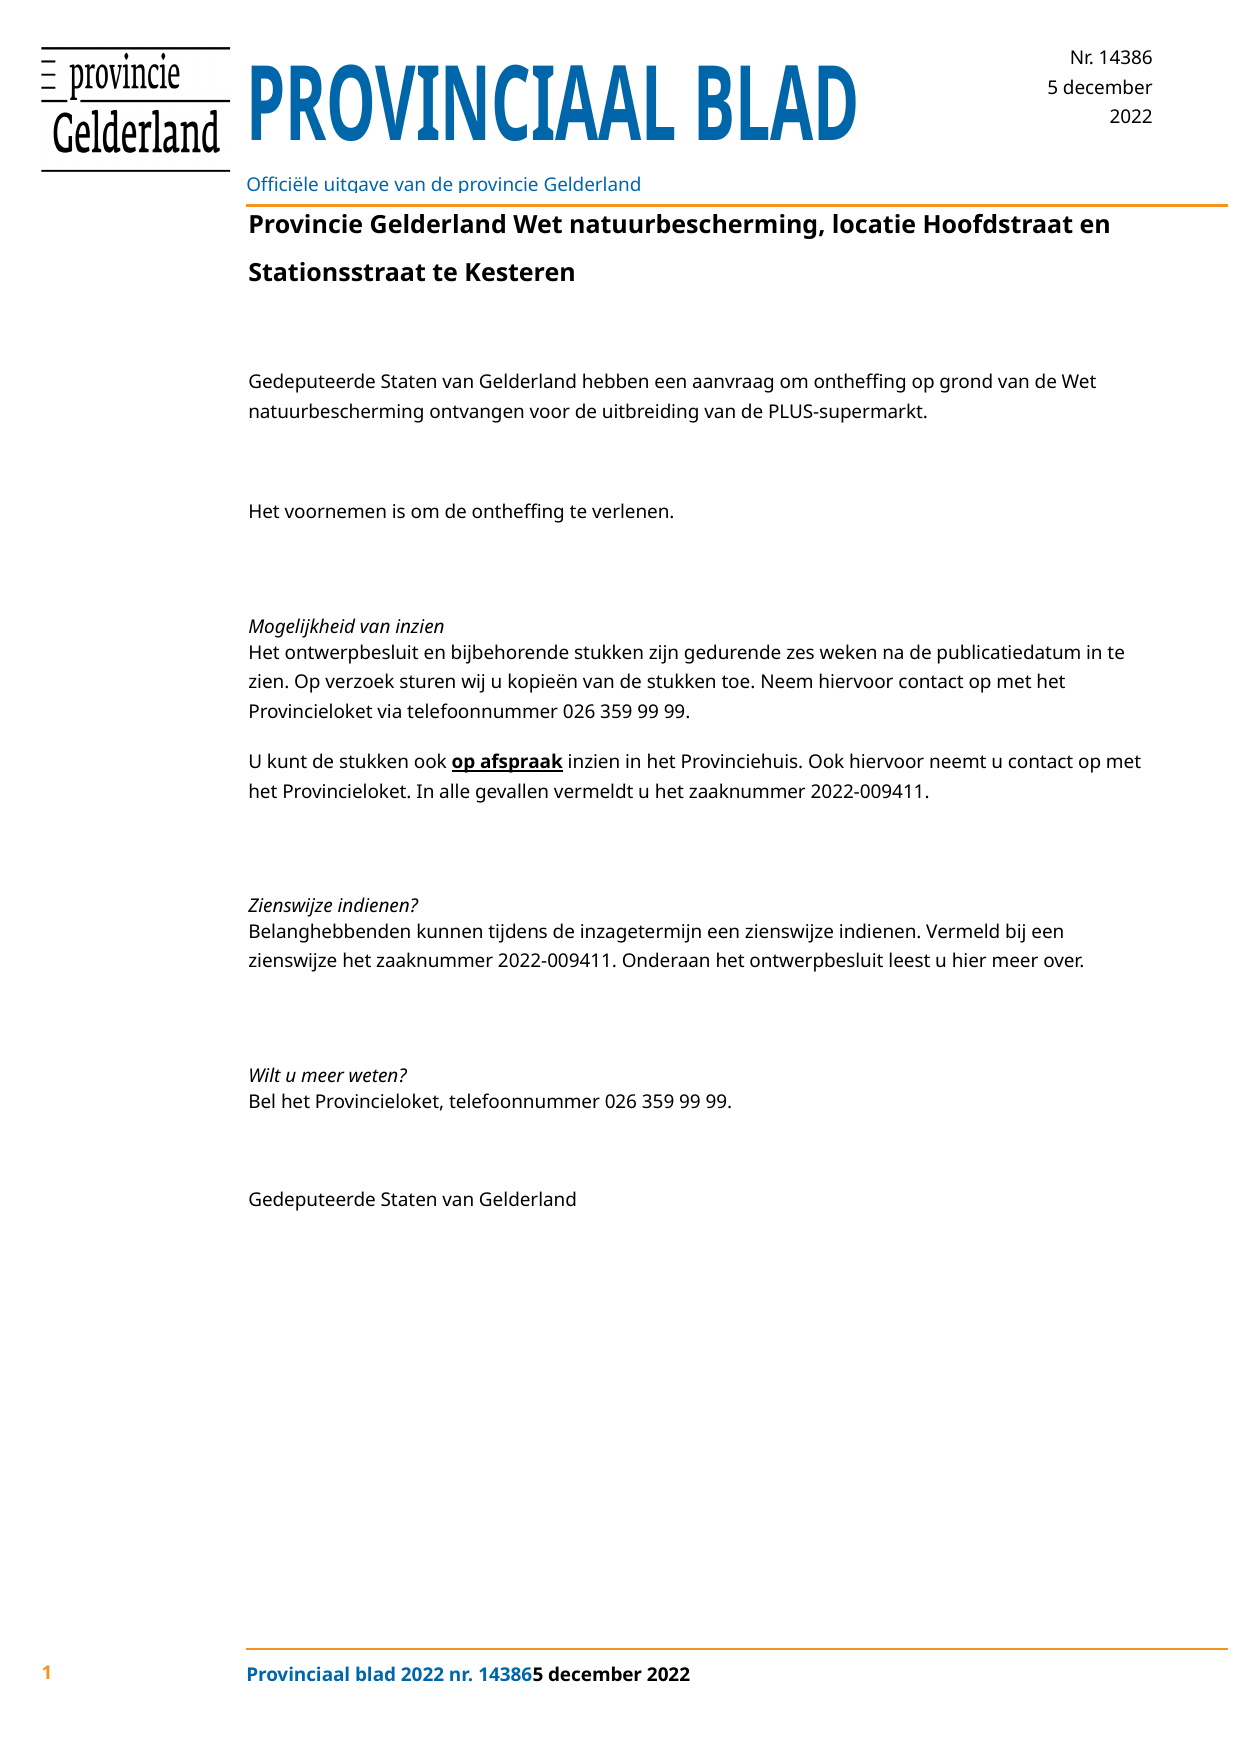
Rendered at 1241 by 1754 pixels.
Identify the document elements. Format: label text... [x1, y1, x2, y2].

text Zienswijze indienen? [248, 892, 1152, 918]
text Bel het Provincieloket, telefoonnummer 026 359 99 99. [248, 1088, 1152, 1113]
text Wilt u meer weten? [248, 1062, 1152, 1088]
text Mogelijkheid van inzien [248, 613, 1152, 639]
text Provincie Gelderland Wet natuurbescherming, locatie Hoofdstraat en Stationsstraat te Kesteren [248, 207, 1152, 288]
text Gedeputeerde Staten van Gelderland hebben een aanvraag om ontheffing op grond van de Wet natuurbescherming ontvangen voor de uitbreiding van de PLUS-supermarkt. [248, 368, 1152, 424]
text Belanghebbenden kunnen tijdens de inzagetermijn een zienswijze indienen. Vermeld bij een zienswijze het zaaknummer 2022-009411. Onderaan het ontwerpbesluit leest u hier meer over. [248, 918, 1152, 973]
text Het voornemen is om de ontheffing te verlenen. [248, 499, 1152, 524]
text Het ontwerpbesluit en bijbehorende stukken zijn gedurende zes weken na de publicatiedatum in te zien. Op verzoek sturen wij u kopieën van de stukken toe. Neem hiervoor contact op met het Provincieloket via telefoonnummer 026 359 99 99. [248, 639, 1152, 724]
picture [41, 47, 231, 172]
text U kunt de stukken ook op afspraak inzien in het Provinciehuis. Ook hiervoor neemt u contact op met het Provincieloket. In alle gevallen vermeldt u het zaaknummer 2022-009411. [248, 748, 1152, 804]
text Gedeputeerde Staten van Gelderland [248, 1186, 1152, 1212]
